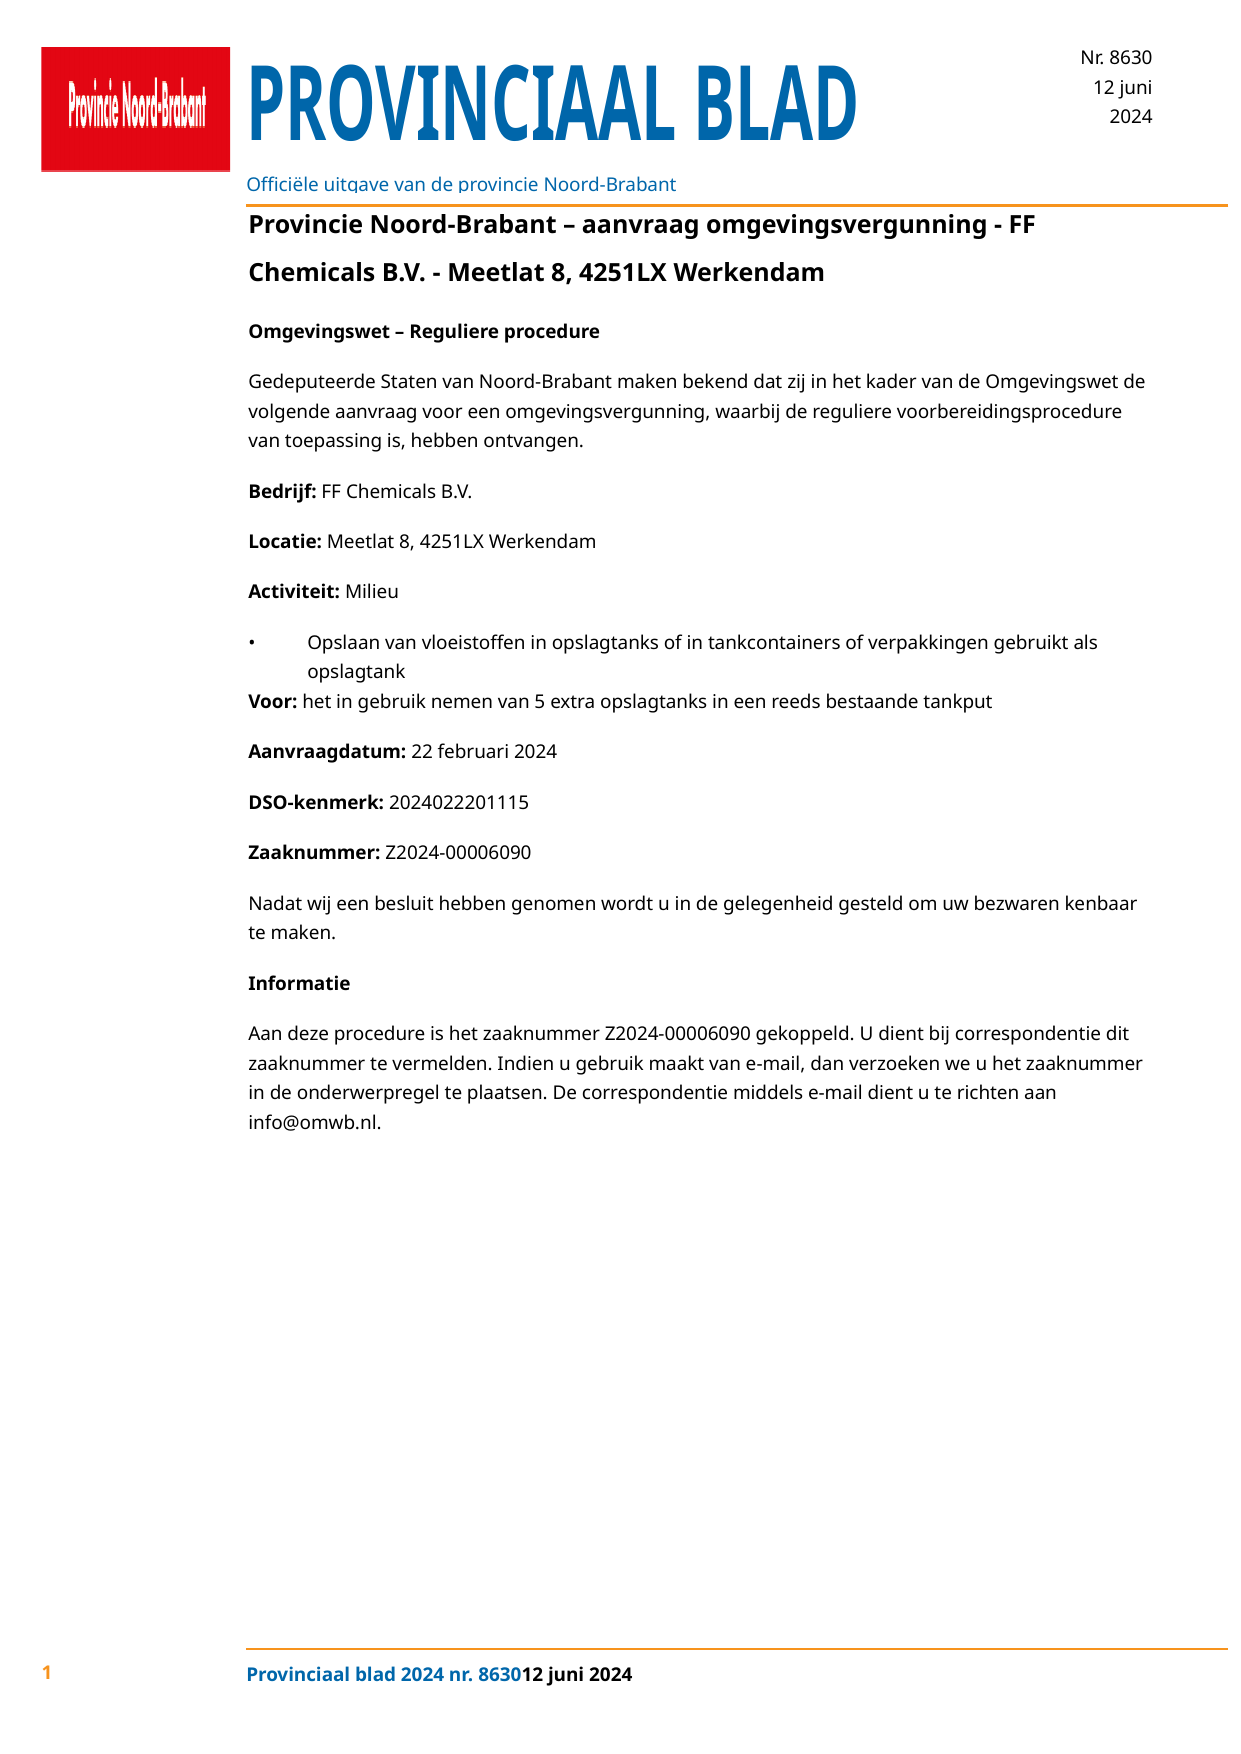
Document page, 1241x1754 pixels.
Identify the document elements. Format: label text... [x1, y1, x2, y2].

list Opslaan van vloeistoffen in opslagtanks of in tankcontainers of verpakkingen gebruikt als opslagtank [248, 629, 1152, 684]
text DSO-kenmerk: 2024022201115 [248, 789, 1152, 815]
text Activiteit: Milieu [248, 579, 1152, 604]
text Nadat wij een besluit hebben genomen wordt u in de gelegenheid gesteld om uw bezwaren kenbaar te maken. [248, 890, 1152, 945]
text Gedeputeerde Staten van Noord-Brabant maken bekend dat zij in het kader van de Omgevingswet de volgende aanvraag voor een omgevingsvergunning, waarbij de reguliere voorbereidingsprocedure van toepassing is, hebben ontvangen. [248, 368, 1152, 453]
text Zaaknummer: Z2024-00006090 [248, 839, 1152, 865]
picture [41, 47, 231, 172]
text Locatie: Meetlat 8, 4251LX Werkendam [248, 528, 1152, 554]
text Informatie [248, 970, 1152, 996]
text Omgevingswet – Reguliere procedure [248, 318, 1152, 344]
text Provincie Noord-Brabant – aanvraag omgevingsvergunning - FF Chemicals B.V. - Meetlat 8, 4251LX Werkendam [248, 207, 1152, 288]
text Voor: het in gebruik nemen van 5 extra opslagtanks in een reeds bestaande tankput [248, 688, 1152, 714]
text Aan deze procedure is het zaaknummer Z2024-00006090 gekoppeld. U dient bij correspondentie dit zaaknummer te vermelden. Indien u gebruik maakt van e-mail, dan verzoeken we u het zaaknummer in de onderwerpregel te plaatsen. De correspondentie middels e-mail dient u te richten aan info@omwb.nl. [248, 1020, 1152, 1135]
text Aanvraagdatum: 22 februari 2024 [248, 739, 1152, 764]
text Bedrijf: FF Chemicals B.V. [248, 478, 1152, 504]
